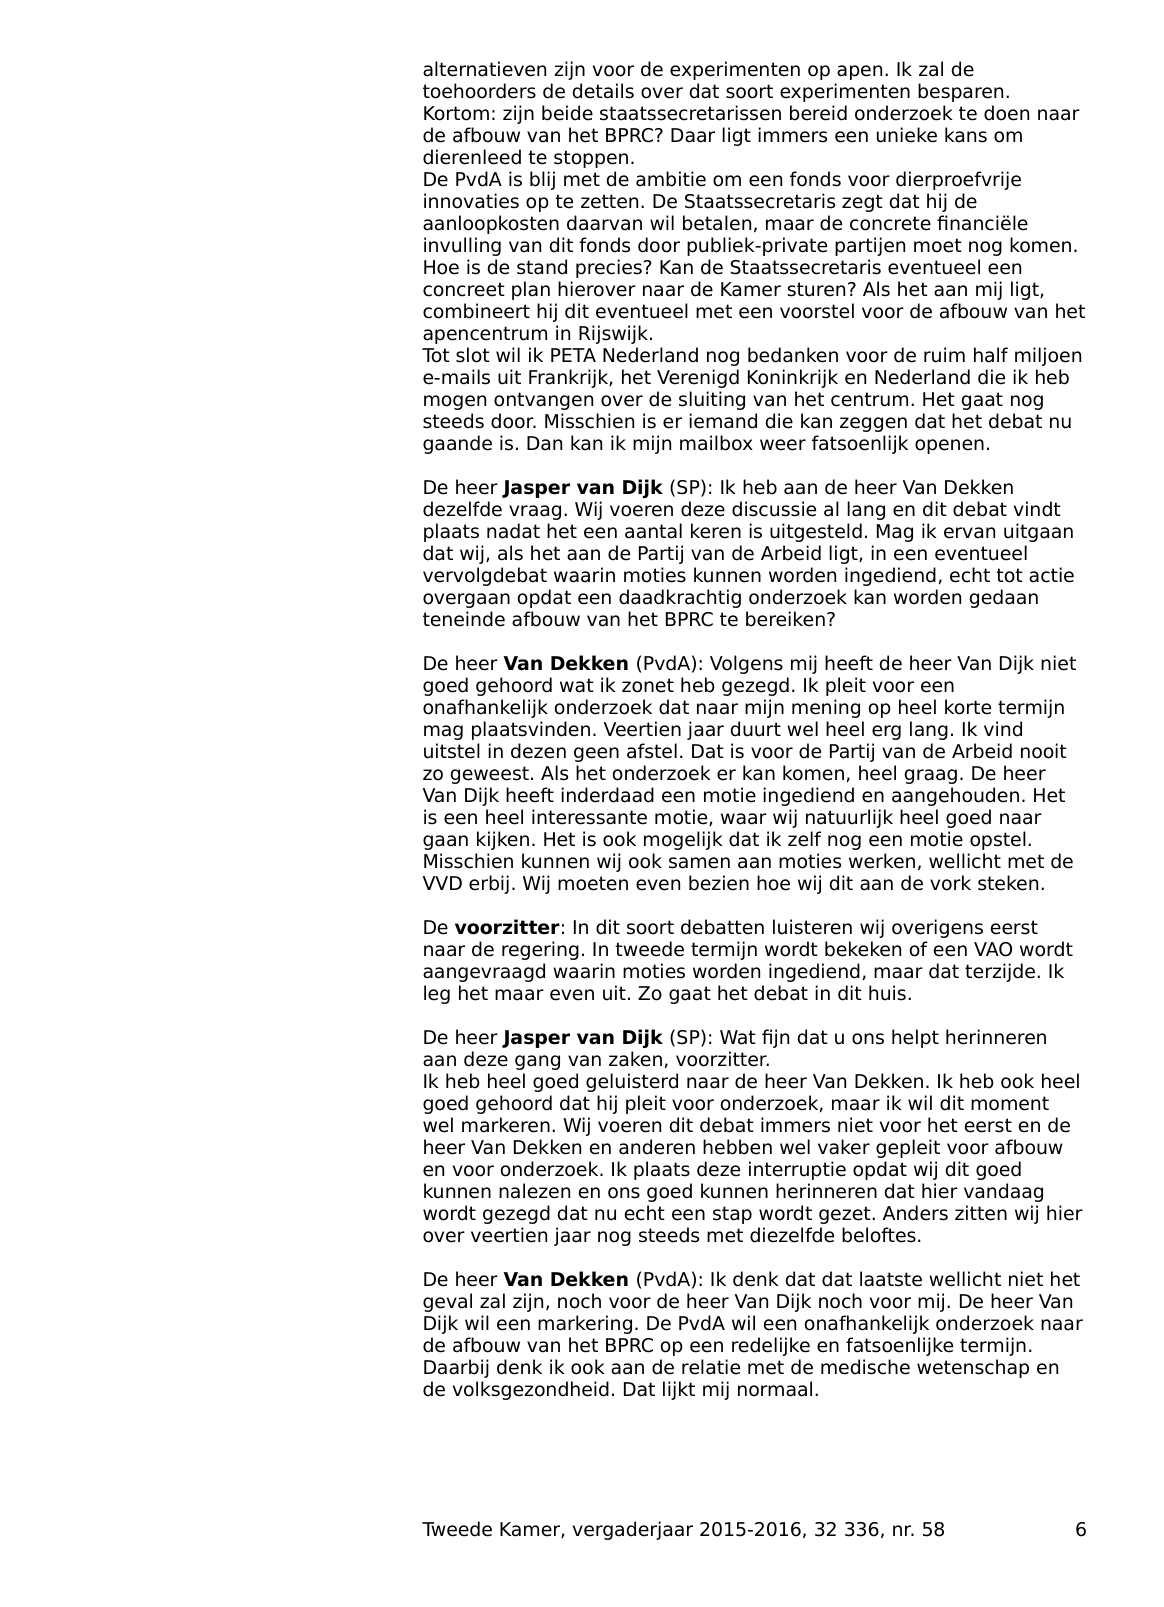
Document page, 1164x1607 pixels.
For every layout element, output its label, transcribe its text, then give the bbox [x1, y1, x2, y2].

text Tot slot wil ik PETA Nederland nog bedanken voor de ruim half miljoen e-mails uit Frankrijk, het Verenigd Koninkrijk en Nederland die ik heb mogen ontvangen over de sluiting van het centrum. Het gaat nog steeds door. Misschien is er iemand die kan zeggen dat het debat nu gaande is. Dan kan ik mijn mailbox weer fatsoenlijk openen. [422, 345, 1087, 455]
text De heer Jasper van Dijk (SP): Wat fijn dat u ons helpt herinneren aan deze gang van zaken, voorzitter. [422, 1027, 1087, 1071]
text Ik heb heel goed geluisterd naar de heer Van Dekken. Ik heb ook heel goed gehoord dat hij pleit voor onderzoek, maar ik wil dit moment wel markeren. Wij voeren dit debat immers niet voor het eerst en de heer Van Dekken en anderen hebben wel vaker gepleit voor afbouw en voor onderzoek. Ik plaats deze interruptie opdat wij dit goed kunnen nalezen en ons goed kunnen herinneren dat hier vandaag wordt gezegd dat nu echt een stap wordt gezet. Anders zitten wij hier over veertien jaar nog steeds met diezelfde beloftes. [422, 1071, 1087, 1247]
text De heer Van Dekken (PvdA): Volgens mij heeft de heer Van Dijk niet goed gehoord wat ik zonet heb gezegd. Ik pleit voor een onafhankelijk onderzoek dat naar mijn mening op heel korte termijn mag plaatsvinden. Veertien jaar duurt wel heel erg lang. Ik vind uitstel in dezen geen afstel. Dat is voor de Partij van de Arbeid nooit zo geweest. Als het onderzoek er kan komen, heel graag. De heer Van Dijk heeft inderdaad een motie ingediend en aangehouden. Het is een heel interessante motie, waar wij natuurlijk heel goed naar gaan kijken. Het is ook mogelijk dat ik zelf nog een motie opstel. Misschien kunnen wij ook samen aan moties werken, wellicht met de VVD erbij. Wij moeten even bezien hoe wij dit aan de vork steken. [422, 653, 1087, 895]
text De heer Van Dekken (PvdA): Ik denk dat dat laatste wellicht niet het geval zal zijn, noch voor de heer Van Dijk noch voor mij. De heer Van Dijk wil een markering. De PvdA wil een onafhankelijk onderzoek naar de afbouw van het BPRC op een redelijke en fatsoenlijke termijn. Daarbij denk ik ook aan de relatie met de medische wetenschap en de volksgezondheid. Dat lijkt mij normaal. [422, 1269, 1087, 1401]
text De voorzitter: In dit soort debatten luisteren wij overigens eerst naar de regering. In tweede termijn wordt bekeken of een VAO wordt aangevraagd waarin moties worden ingediend, maar dat terzijde. Ik leg het maar even uit. Zo gaat het debat in dit huis. [422, 917, 1087, 1005]
text De PvdA is blij met de ambitie om een fonds voor dierproefvrije innovaties op te zetten. De Staatssecretaris zegt dat hij de aanloopkosten daarvan wil betalen, maar de concrete financiële invulling van dit fonds door publiek-private partijen moet nog komen. Hoe is de stand precies? Kan de Staatssecretaris eventueel een concreet plan hierover naar de Kamer sturen? Als het aan mij ligt, combineert hij dit eventueel met een voorstel voor de afbouw van het apencentrum in Rijswijk. [422, 169, 1087, 345]
text De heer Jasper van Dijk (SP): Ik heb aan de heer Van Dekken dezelfde vraag. Wij voeren deze discussie al lang en dit debat vindt plaats nadat het een aantal keren is uitgesteld. Mag ik ervan uitgaan dat wij, als het aan de Partij van de Arbeid ligt, in een eventueel vervolgdebat waarin moties kunnen worden ingediend, echt tot actie overgaan opdat een daadkrachtig onderzoek kan worden gedaan teneinde afbouw van het BPRC te bereiken? [422, 477, 1087, 631]
text alternatieven zijn voor de experimenten op apen. Ik zal de toehoorders de details over dat soort experimenten besparen. Kortom: zijn beide staatssecretarissen bereid onderzoek te doen naar de afbouw van het BPRC? Daar ligt immers een unieke kans om dierenleed te stoppen. [422, 59, 1087, 169]
